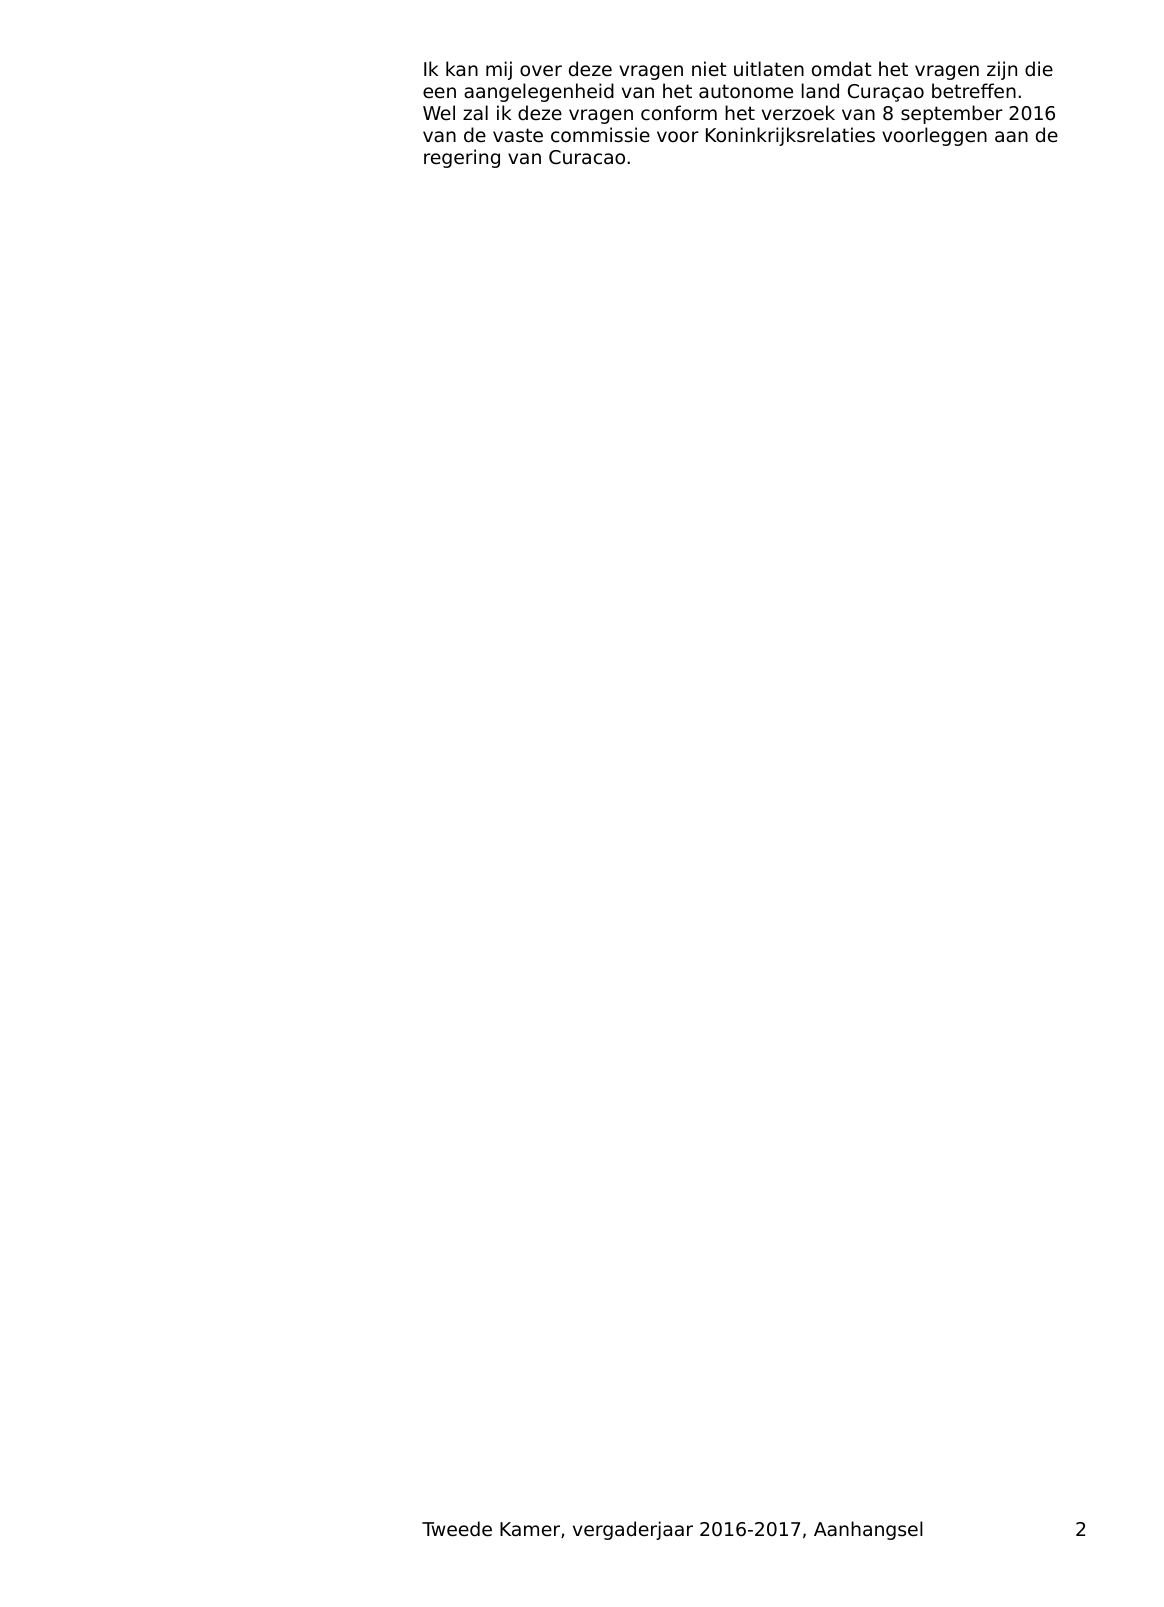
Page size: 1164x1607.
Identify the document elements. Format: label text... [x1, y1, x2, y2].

text Wel zal ik deze vragen conform het verzoek van 8 september 2016 van de vaste commissie voor Koninkrijksrelaties voorleggen aan de regering van Curacao. [422, 103, 1087, 169]
text Ik kan mij over deze vragen niet uitlaten omdat het vragen zijn die een aangelegenheid van het autonome land Curaçao betreffen. [422, 59, 1087, 103]
